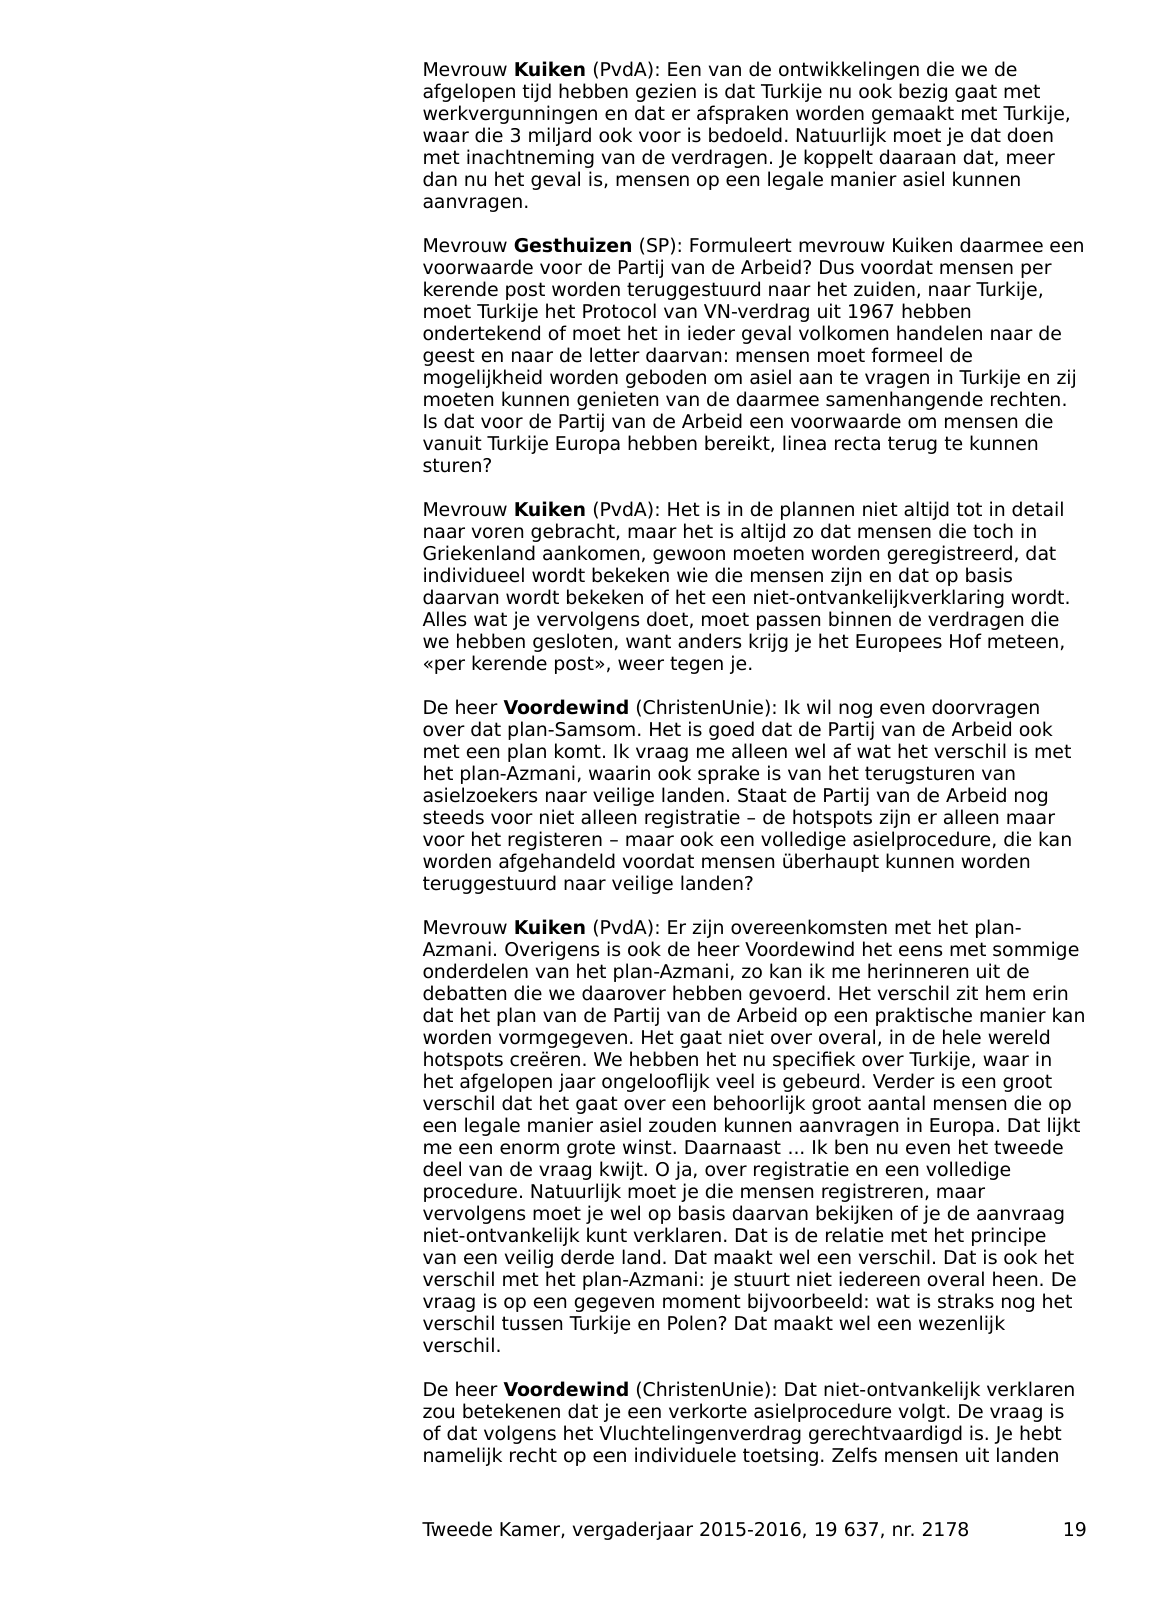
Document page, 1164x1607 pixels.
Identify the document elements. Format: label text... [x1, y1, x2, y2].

text Mevrouw Kuiken (PvdA): Een van de ontwikkelingen die we de afgelopen tijd hebben gezien is dat Turkije nu ook bezig gaat met werkvergunningen en dat er afspraken worden gemaakt met Turkije, waar die 3 miljard ook voor is bedoeld. Natuurlijk moet je dat doen met inachtneming van de verdragen. Je koppelt daaraan dat, meer dan nu het geval is, mensen op een legale manier asiel kunnen aanvragen. [422, 59, 1087, 213]
text Mevrouw Gesthuizen (SP): Formuleert mevrouw Kuiken daarmee een voorwaarde voor de Partij van de Arbeid? Dus voordat mensen per kerende post worden teruggestuurd naar het zuiden, naar Turkije, moet Turkije het Protocol van VN-verdrag uit 1967 hebben ondertekend of moet het in ieder geval volkomen handelen naar de geest en naar de letter daarvan: mensen moet formeel de mogelijkheid worden geboden om asiel aan te vragen in Turkije en zij moeten kunnen genieten van de daarmee samenhangende rechten. Is dat voor de Partij van de Arbeid een voorwaarde om mensen die vanuit Turkije Europa hebben bereikt, linea recta terug te kunnen sturen? [422, 235, 1087, 477]
text Mevrouw Kuiken (PvdA): Er zijn overeenkomsten met het plan-Azmani. Overigens is ook de heer Voordewind het eens met sommige onderdelen van het plan-Azmani, zo kan ik me herinneren uit de debatten die we daarover hebben gevoerd. Het verschil zit hem erin dat het plan van de Partij van de Arbeid op een praktische manier kan worden vormgegeven. Het gaat niet over overal, in de hele wereld hotspots creëren. We hebben het nu specifiek over Turkije, waar in het afgelopen jaar ongelooflijk veel is gebeurd. Verder is een groot verschil dat het gaat over een behoorlijk groot aantal mensen die op een legale manier asiel zouden kunnen aanvragen in Europa. Dat lijkt me een enorm grote winst. Daarnaast ... Ik ben nu even het tweede deel van de vraag kwijt. O ja, over registratie en een volledige procedure. Natuurlijk moet je die mensen registreren, maar vervolgens moet je wel op basis daarvan bekijken of je de aanvraag niet-ontvankelijk kunt verklaren. Dat is de relatie met het principe van een veilig derde land. Dat maakt wel een verschil. Dat is ook het verschil met het plan-Azmani: je stuurt niet iedereen overal heen. De vraag is op een gegeven moment bijvoorbeeld: wat is straks nog het verschil tussen Turkije en Polen? Dat maakt wel een wezenlijk verschil. [422, 917, 1087, 1357]
text De heer Voordewind (ChristenUnie): Dat niet-ontvankelijk verklaren zou betekenen dat je een verkorte asielprocedure volgt. De vraag is of dat volgens het Vluchtelingenverdrag gerechtvaardigd is. Je hebt namelijk recht op een individuele toetsing. Zelfs mensen uit landen [422, 1379, 1087, 1467]
text Mevrouw Kuiken (PvdA): Het is in de plannen niet altijd tot in detail naar voren gebracht, maar het is altijd zo dat mensen die toch in Griekenland aankomen, gewoon moeten worden geregistreerd, dat individueel wordt bekeken wie die mensen zijn en dat op basis daarvan wordt bekeken of het een niet-ontvankelijkverklaring wordt. Alles wat je vervolgens doet, moet passen binnen de verdragen die we hebben gesloten, want anders krijg je het Europees Hof meteen, «per kerende post», weer tegen je. [422, 499, 1087, 675]
text De heer Voordewind (ChristenUnie): Ik wil nog even doorvragen over dat plan-Samsom. Het is goed dat de Partij van de Arbeid ook met een plan komt. Ik vraag me alleen wel af wat het verschil is met het plan-Azmani, waarin ook sprake is van het terugsturen van asielzoekers naar veilige landen. Staat de Partij van de Arbeid nog steeds voor niet alleen registratie – de hotspots zijn er alleen maar voor het registeren – maar ook een volledige asielprocedure, die kan worden afgehandeld voordat mensen überhaupt kunnen worden teruggestuurd naar veilige landen? [422, 697, 1087, 895]
